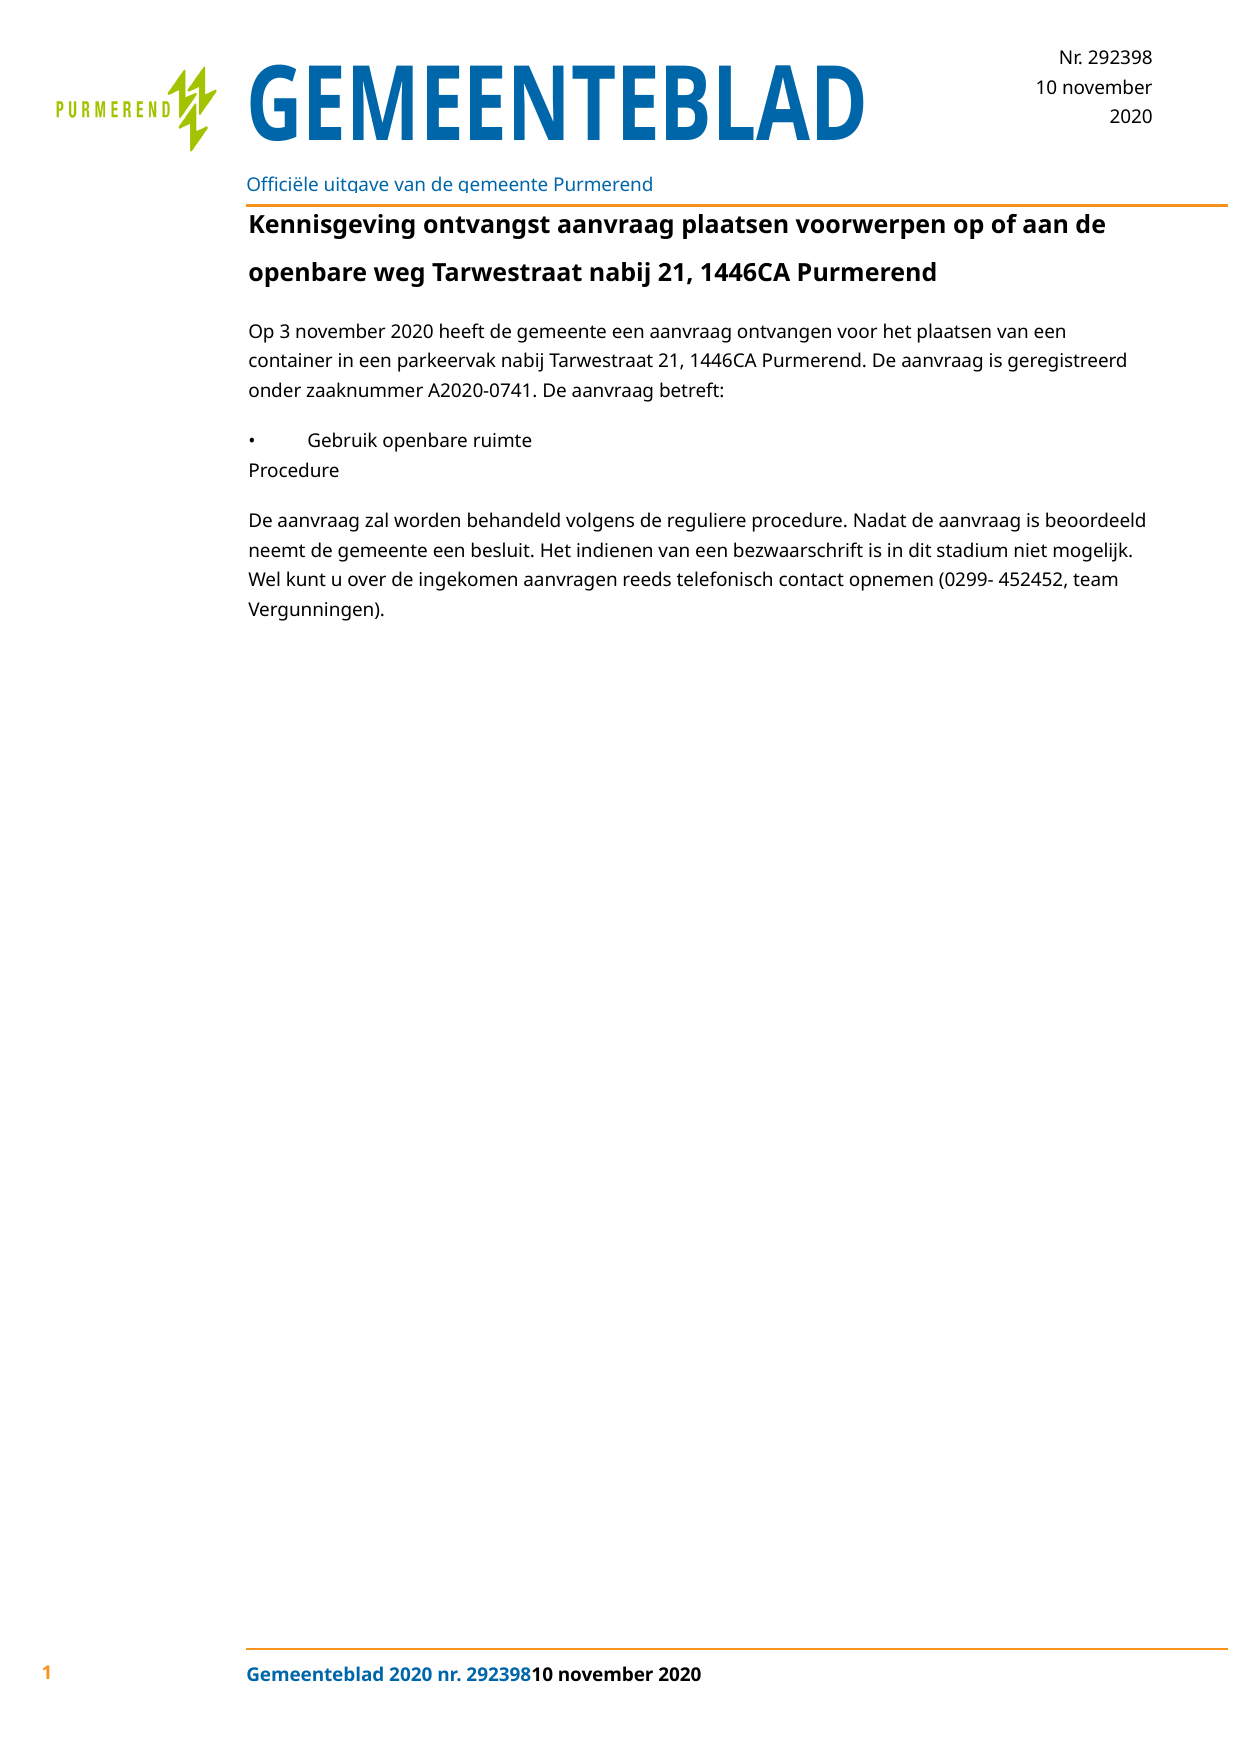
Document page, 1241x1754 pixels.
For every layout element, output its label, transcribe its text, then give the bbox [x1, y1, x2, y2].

text Procedure [248, 457, 1152, 483]
text Op 3 november 2020 heeft de gemeente een aanvraag ontvangen voor het plaatsen van een container in een parkeervak nabij Tarwestraat 21, 1446CA Purmerend. De aanvraag is geregistreerd onder zaaknummer A2020-0741. De aanvraag betreft: [248, 318, 1152, 403]
text Kennisgeving ontvangst aanvraag plaatsen voorwerpen op of aan de openbare weg Tarwestraat nabij 21, 1446CA Purmerend [248, 207, 1152, 288]
picture [41, 47, 231, 172]
list Gebruik openbare ruimte [248, 427, 1152, 453]
text De aanvraag zal worden behandeld volgens de reguliere procedure. Nadat de aanvraag is beoordeeld neemt de gemeente een besluit. Het indienen van een bezwaarschrift is in dit stadium niet mogelijk. Wel kunt u over de ingekomen aanvragen reeds telefonisch contact opnemen (0299- 452452, team Vergunningen). [248, 507, 1152, 622]
